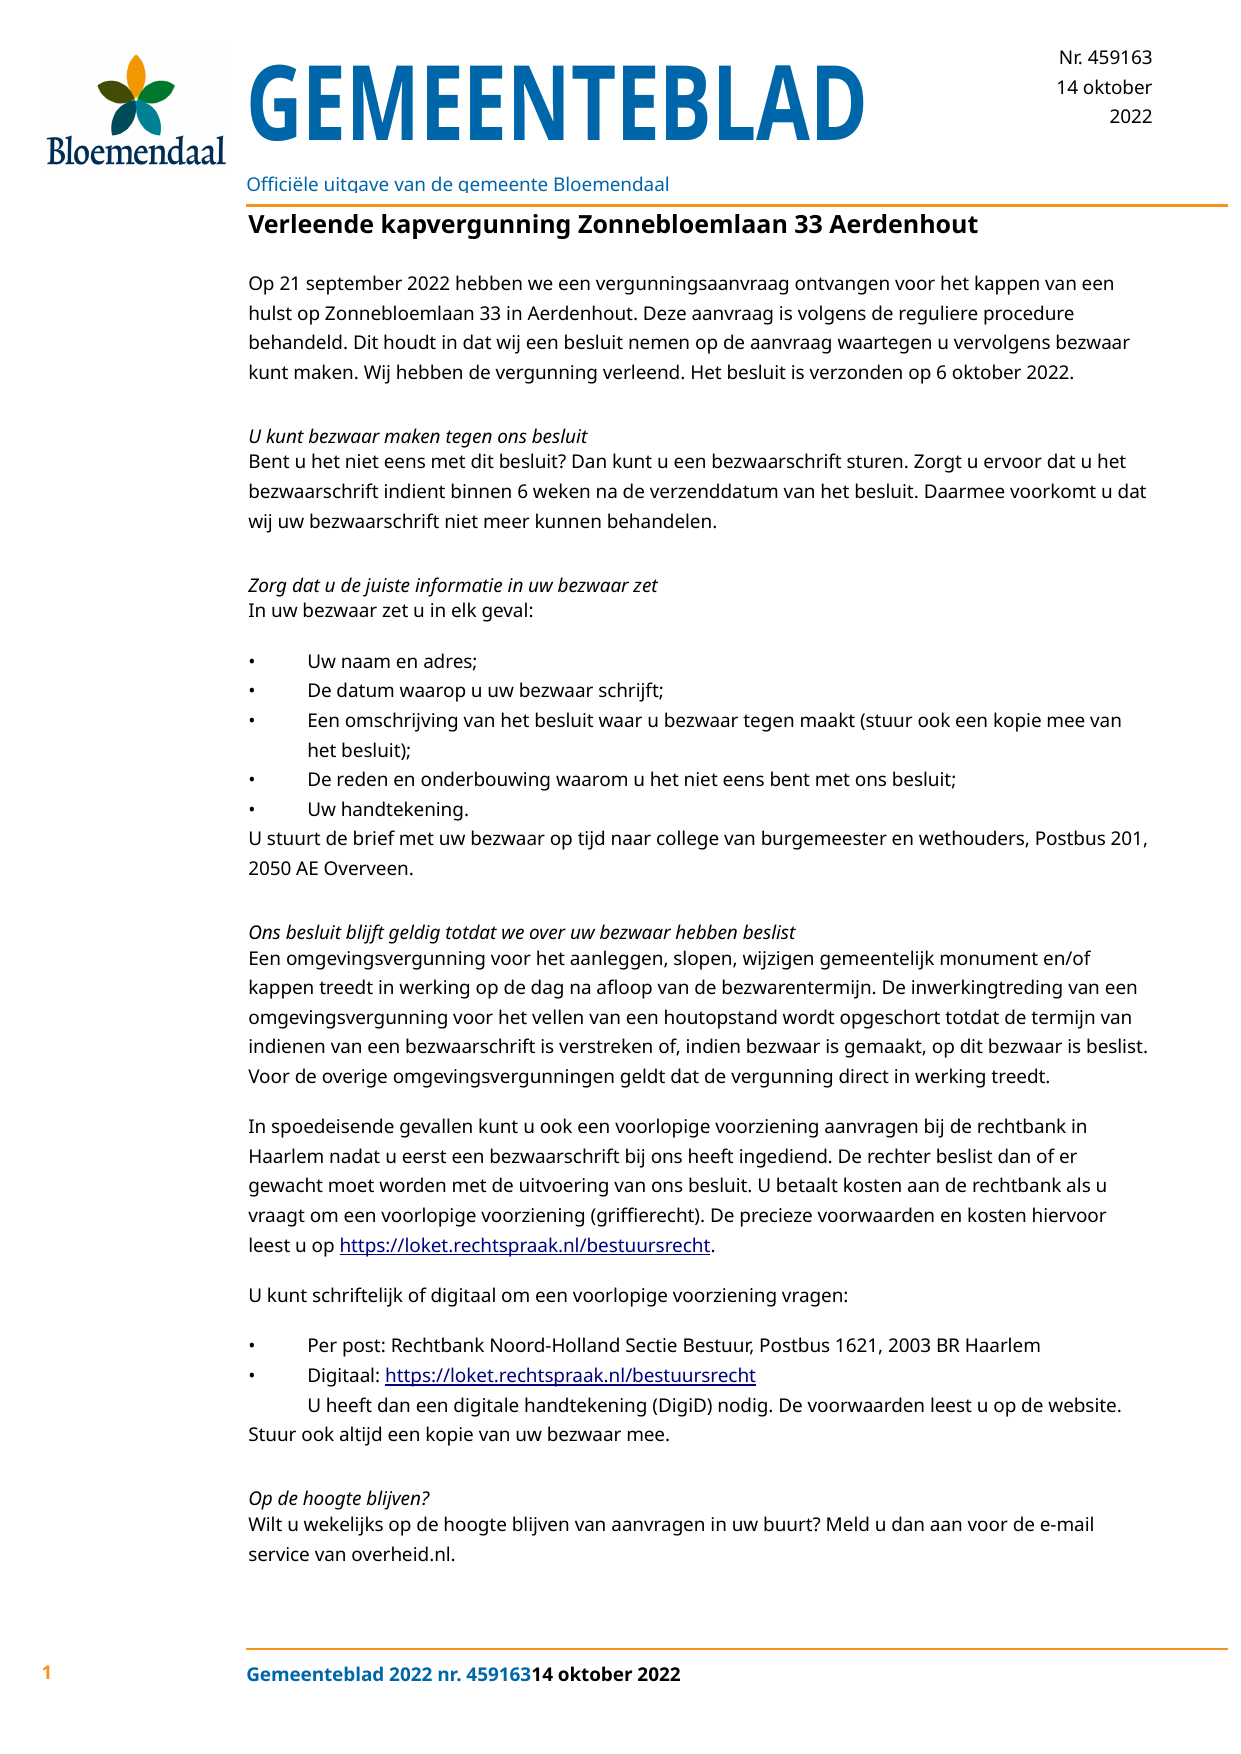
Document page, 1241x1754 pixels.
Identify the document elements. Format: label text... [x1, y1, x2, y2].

text U stuurt de brief met uw bezwaar op tijd naar college van burgemeester en wethouders, Postbus 201, 2050 AE Overveen. [248, 826, 1152, 881]
text Stuur ook altijd een kopie van uw bezwaar mee. [248, 1421, 1152, 1447]
text Bent u het niet eens met dit besluit? Dan kunt u een bezwaarschrift sturen. Zorgt u ervoor dat u het bezwaarschrift indient binnen 6 weken na de verzenddatum van het besluit. Daarmee voorkomt u dat wij uw bezwaarschrift niet meer kunnen behandelen. [248, 449, 1152, 534]
text Een omgevingsvergunning voor het aanleggen, slopen, wijzigen gemeentelijk monument en/of kappen treedt in werking op de dag na afloop van de bezwarentermijn. De inwerkingtreding van een omgevingsvergunning voor het vellen van een houtopstand wordt opgeschort totdat de termijn van indienen van een bezwaarschrift is verstreken of, indien bezwaar is gemaakt, op dit bezwaar is beslist. Voor de overige omgevingsvergunningen geldt dat de vergunning direct in werking treedt. [248, 945, 1152, 1089]
text Zorg dat u de juiste informatie in uw bezwaar zet [248, 572, 1152, 598]
list Een omschrijving van het besluit waar u bezwaar tegen maakt (stuur ook een kopie mee van het besluit); [248, 707, 1152, 762]
text Op de hoogte blijven? [248, 1485, 1152, 1511]
text Op 21 september 2022 hebben we een vergunningsaanvraag ontvangen voor het kappen van een hulst op Zonnebloemlaan 33 in Aerdenhout. Deze aanvraag is volgens de reguliere procedure behandeld. Dit houdt in dat wij een besluit nemen op de aanvraag waartegen u vervolgens bezwaar kunt maken. Wij hebben de vergunning verleend. Het besluit is verzonden op 6 oktober 2022. [248, 270, 1152, 385]
text Wilt u wekelijks op de hoogte blijven van aanvragen in uw buurt? Meld u dan aan voor de e-mail service van overheid.nl. [248, 1511, 1152, 1566]
text In uw bezwaar zet u in elk geval: [248, 598, 1152, 623]
list Uw naam en adres; [248, 648, 1152, 674]
picture [41, 47, 231, 172]
text In spoedeisende gevallen kunt u ook een voorlopige voorziening aanvragen bij de rechtbank in Haarlem nadat u eerst een bezwaarschrift bij ons heeft ingediend. De rechter beslist dan of er gewacht moet worden met de uitvoering van ons besluit. U betaalt kosten aan de rechtbank als u vraagt om een voorlopige voorziening (griffierecht). De precieze voorwaarden en kosten hiervoor leest u op https://loket.rechtspraak.nl/bestuursrecht. [248, 1113, 1152, 1258]
text U kunt schriftelijk of digitaal om een voorlopige voorziening vragen: [248, 1282, 1152, 1308]
list De reden en onderbouwing waarom u het niet eens bent met ons besluit; [248, 766, 1152, 792]
list Uw handtekening. [248, 796, 1152, 822]
text Verleende kapvergunning Zonnebloemlaan 33 Aerdenhout [248, 207, 1152, 241]
list Digitaal: https://loket.rechtspraak.nl/bestuursrecht [248, 1362, 1152, 1388]
text U kunt bezwaar maken tegen ons besluit [248, 423, 1152, 449]
list Per post: Rechtbank Noord-Holland Sectie Bestuur, Postbus 1621, 2003 BR Haarlem [248, 1333, 1152, 1358]
list De datum waarop u uw bezwaar schrijft; [248, 678, 1152, 703]
list U heeft dan een digitale handtekening (DigiD) nodig. De voorwaarden leest u op de website. [248, 1392, 1152, 1418]
text Ons besluit blijft geldig totdat we over uw bezwaar hebben beslist [248, 919, 1152, 945]
